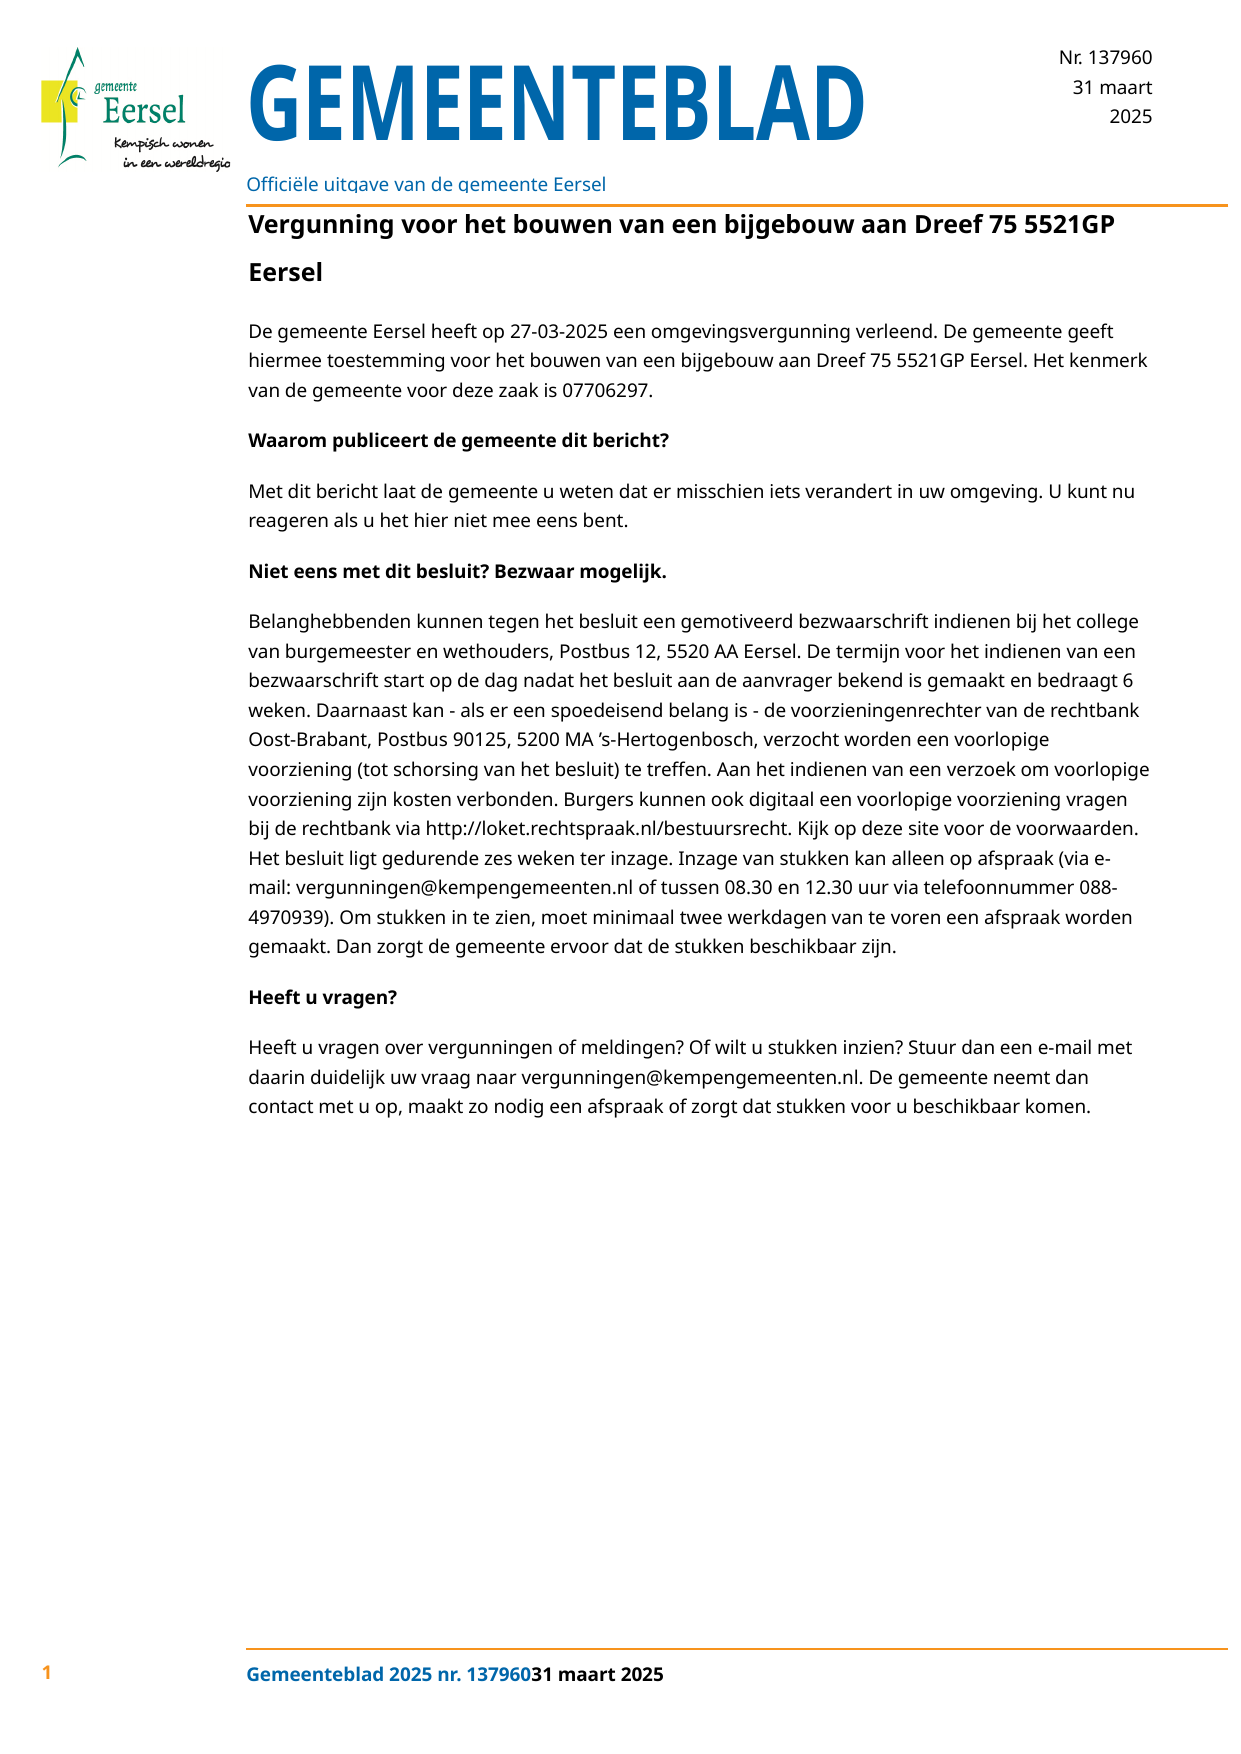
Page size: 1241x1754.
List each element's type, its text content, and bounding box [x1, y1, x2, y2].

text De gemeente Eersel heeft op 27-03-2025 een omgevingsvergunning verleend. De gemeente geeft hiermee toestemming voor het bouwen van een bijgebouw aan Dreef 75 5521GP Eersel. Het kenmerk van de gemeente voor deze zaak is 07706297. [248, 318, 1152, 403]
text Belanghebbenden kunnen tegen het besluit een gemotiveerd bezwaarschrift indienen bij het college van burgemeester en wethouders, Postbus 12, 5520 AA Eersel. De termijn voor het indienen van een bezwaarschrift start op de dag nadat het besluit aan de aanvrager bekend is gemaakt en bedraagt 6 weken. Daarnaast kan - als er een spoedeisend belang is - de voorzieningenrechter van de rechtbank Oost-Brabant, Postbus 90125, 5200 MA ’s-Hertogenbosch, verzocht worden een voorlopige voorziening (tot schorsing van het besluit) te treffen. Aan het indienen van een verzoek om voorlopige voorziening zijn kosten verbonden. Burgers kunnen ook digitaal een voorlopige voorziening vragen bij de rechtbank via http://loket.rechtspraak.nl/bestuursrecht. Kijk op deze site voor de voorwaarden. Het besluit ligt gedurende zes weken ter inzage. Inzage van stukken kan alleen op afspraak (via e-mail: vergunningen@kempengemeenten.nl of tussen 08.30 en 12.30 uur via telefoonnummer 088-4970939). Om stukken in te zien, moet minimaal twee werkdagen van te voren een afspraak worden gemaakt. Dan zorgt de gemeente ervoor dat de stukken beschikbaar zijn. [248, 608, 1152, 959]
picture [41, 47, 231, 172]
text Heeft u vragen over vergunningen of meldingen? Of wilt u stukken inzien? Stuur dan een e-mail met daarin duidelijk uw vraag naar vergunningen@kempengemeenten.nl. De gemeente neemt dan contact met u op, maakt zo nodig een afspraak of zorgt dat stukken voor u beschikbaar komen. [248, 1034, 1152, 1119]
text Niet eens met dit besluit? Bezwaar mogelijk. [248, 558, 1152, 584]
text Heeft u vragen? [248, 984, 1152, 1010]
text Waarom publiceert de gemeente dit bericht? [248, 427, 1152, 453]
text Vergunning voor het bouwen van een bijgebouw aan Dreef 75 5521GP Eersel [248, 207, 1152, 288]
text Met dit bericht laat de gemeente u weten dat er misschien iets verandert in uw omgeving. U kunt nu reageren als u het hier niet mee eens bent. [248, 478, 1152, 533]
